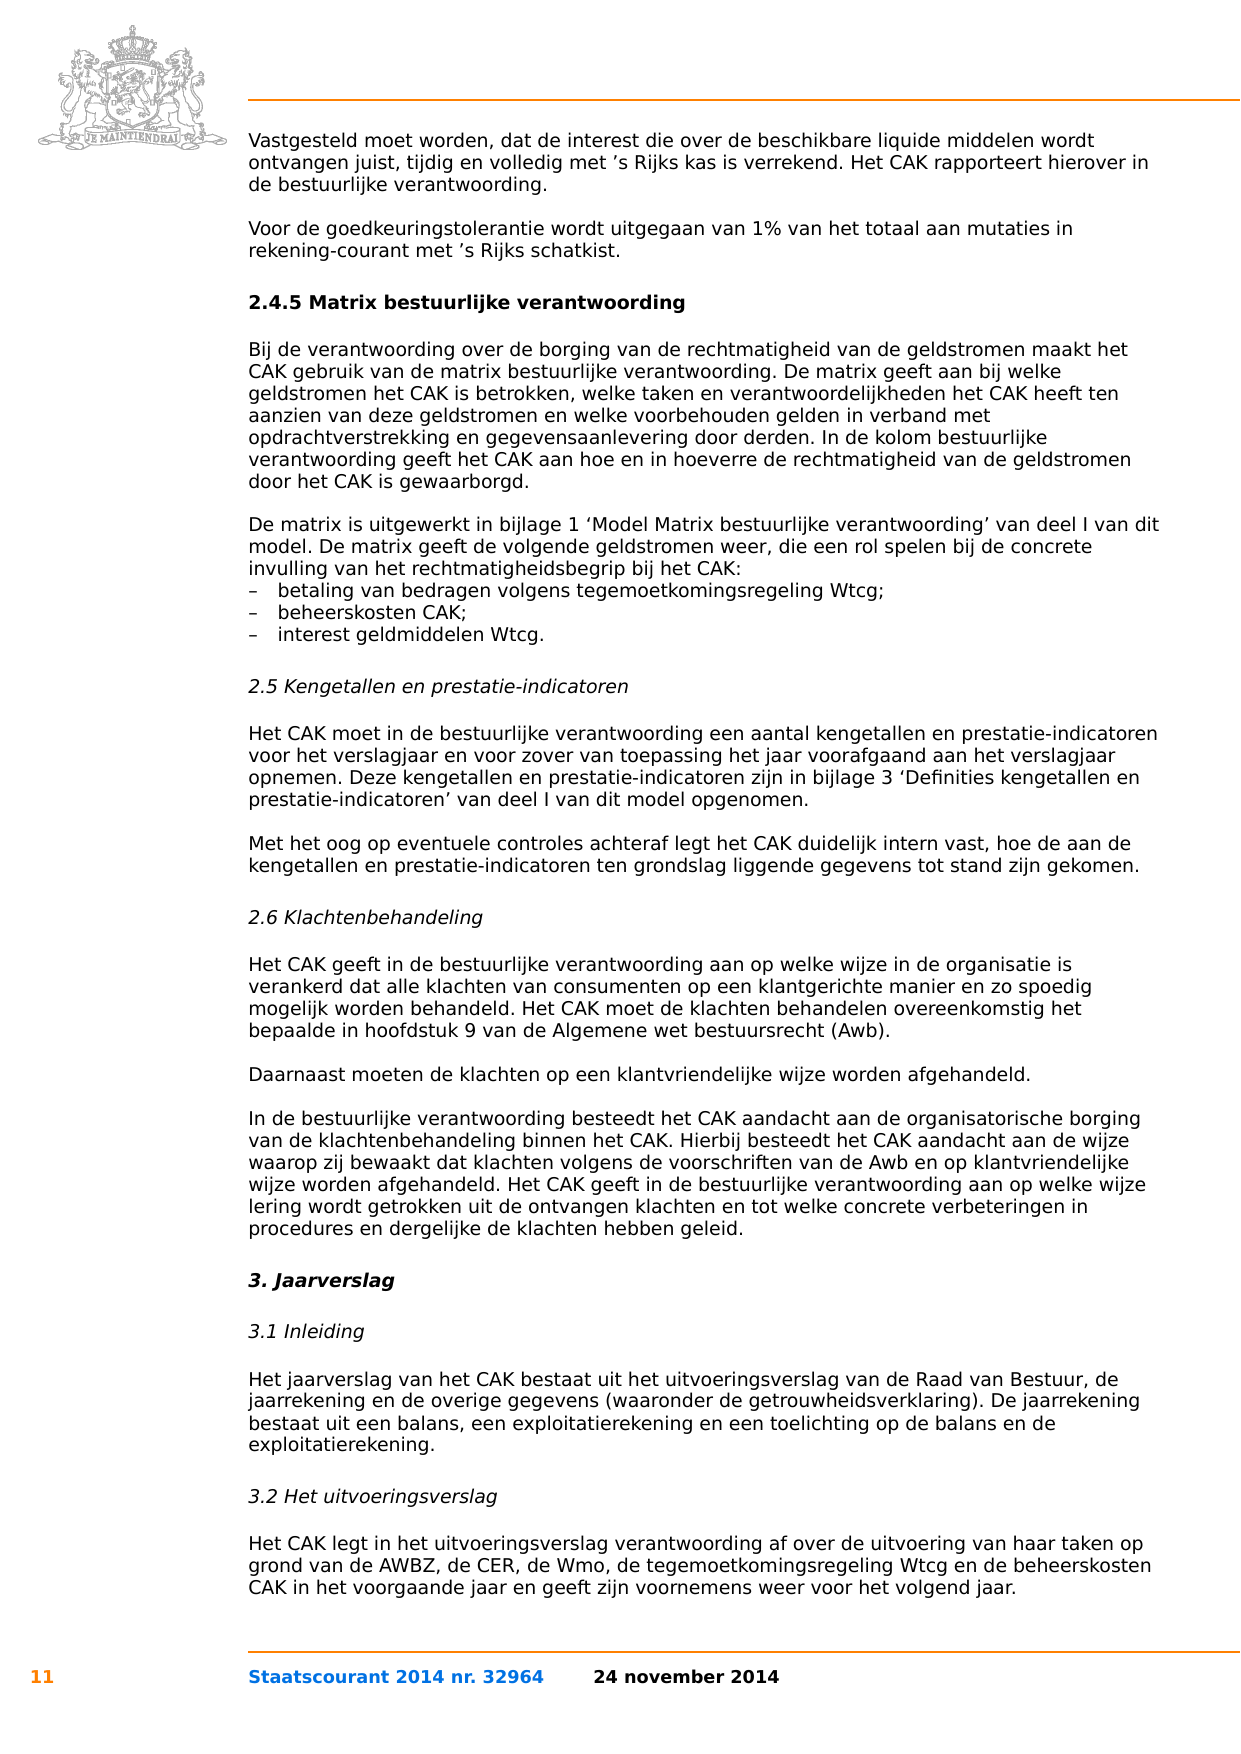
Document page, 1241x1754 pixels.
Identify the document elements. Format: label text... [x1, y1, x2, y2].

text In de bestuurlijke verantwoording besteedt het CAK aandacht aan de organisatorische borging van de klachtenbehandeling binnen het CAK. Hierbij besteedt het CAK aandacht aan de wijze waarop zij bewaakt dat klachten volgens de voorschriften van de Awb en op klantvriendelijke wijze worden afgehandeld. Het CAK geeft in de bestuurlijke verantwoording aan op welke wijze lering wordt getrokken uit de ontvangen klachten en tot welke concrete verbeteringen in procedures en dergelijke de klachten hebben geleid. [248, 1108, 1163, 1239]
subtitle 2.6 Klachtenbehandeling [248, 907, 1163, 929]
text – interest geldmiddelen Wtcg. [248, 624, 1163, 646]
text – betaling van bedragen volgens tegemoetkomingsregeling Wtcg; [248, 580, 1163, 602]
text Vastgesteld moet worden, dat de interest die over de beschikbare liquide middelen wordt ontvangen juist, tijdig en volledig met ’s Rijks kas is verrekend. Het CAK rapporteert hierover in de bestuurlijke verantwoording. [248, 130, 1163, 196]
text Het CAK moet in de bestuurlijke verantwoording een aantal kengetallen en prestatie-indicatoren voor het verslagjaar en voor zover van toepassing het jaar voorafgaand aan het verslagjaar opnemen. Deze kengetallen en prestatie-indicatoren zijn in bijlage 3 ‘Definities kengetallen en prestatie-indicatoren’ van deel I van dit model opgenomen. [248, 723, 1163, 811]
subtitle 3.1 Inleiding [248, 1321, 1163, 1343]
picture [38, 25, 227, 150]
text – beheerskosten CAK; [248, 602, 1163, 624]
text Voor de goedkeuringstolerantie wordt uitgegaan van 1% van het totaal aan mutaties in rekening-courant met ’s Rijks schatkist. [248, 218, 1163, 262]
text Bij de verantwoording over de borging van de rechtmatigheid van de geldstromen maakt het CAK gebruik van de matrix bestuurlijke verantwoording. De matrix geeft aan bij welke geldstromen het CAK is betrokken, welke taken en verantwoordelijkheden het CAK heeft ten aanzien van deze geldstromen en welke voorbehouden gelden in verband met opdrachtverstrekking en gegevensaanlevering door derden. In de kolom bestuurlijke verantwoording geeft het CAK aan hoe en in hoeverre de rechtmatigheid van de geldstromen door het CAK is gewaarborgd. [248, 339, 1163, 492]
text Het jaarverslag van het CAK bestaat uit het uitvoeringsverslag van de Raad van Bestuur, de jaarrekening en de overige gegevens (waaronder de getrouwheidsverklaring). De jaarrekening bestaat uit een balans, een exploitatierekening en een toelichting op de balans en de exploitatierekening. [248, 1368, 1163, 1456]
text Daarnaast moeten de klachten op een klantvriendelijke wijze worden afgehandeld. [248, 1064, 1163, 1086]
text Het CAK legt in het uitvoeringsverslag verantwoording af over de uitvoering van haar taken op grond van de AWBZ, de CER, de Wmo, de tegemoetkomingsregeling Wtcg en de beheerskosten CAK in het voorgaande jaar en geeft zijn voornemens weer voor het volgend jaar. [248, 1533, 1163, 1599]
text Het CAK geeft in de bestuurlijke verantwoording aan op welke wijze in de organisatie is verankerd dat alle klachten van consumenten op een klantgerichte manier en zo spoedig mogelijk worden behandeld. Het CAK moet de klachten behandelen overeenkomstig het bepaalde in hoofdstuk 9 van de Algemene wet bestuursrecht (Awb). [248, 954, 1163, 1042]
subtitle 2.4.5 Matrix bestuurlijke verantwoording [248, 292, 1163, 314]
text Met het oog op eventuele controles achteraf legt het CAK duidelijk intern vast, hoe de aan de kengetallen en prestatie-indicatoren ten grondslag liggende gegevens tot stand zijn gekomen. [248, 833, 1163, 877]
subtitle 3. Jaarverslag [248, 1269, 1163, 1291]
text De matrix is uitgewerkt in bijlage 1 ‘Model Matrix bestuurlijke verantwoording’ van deel I van dit model. De matrix geeft de volgende geldstromen weer, die een rol spelen bij de concrete invulling van het rechtmatigheidsbegrip bij het CAK: [248, 514, 1163, 580]
subtitle 3.2 Het uitvoeringsverslag [248, 1486, 1163, 1508]
subtitle 2.5 Kengetallen en prestatie-indicatoren [248, 676, 1163, 698]
